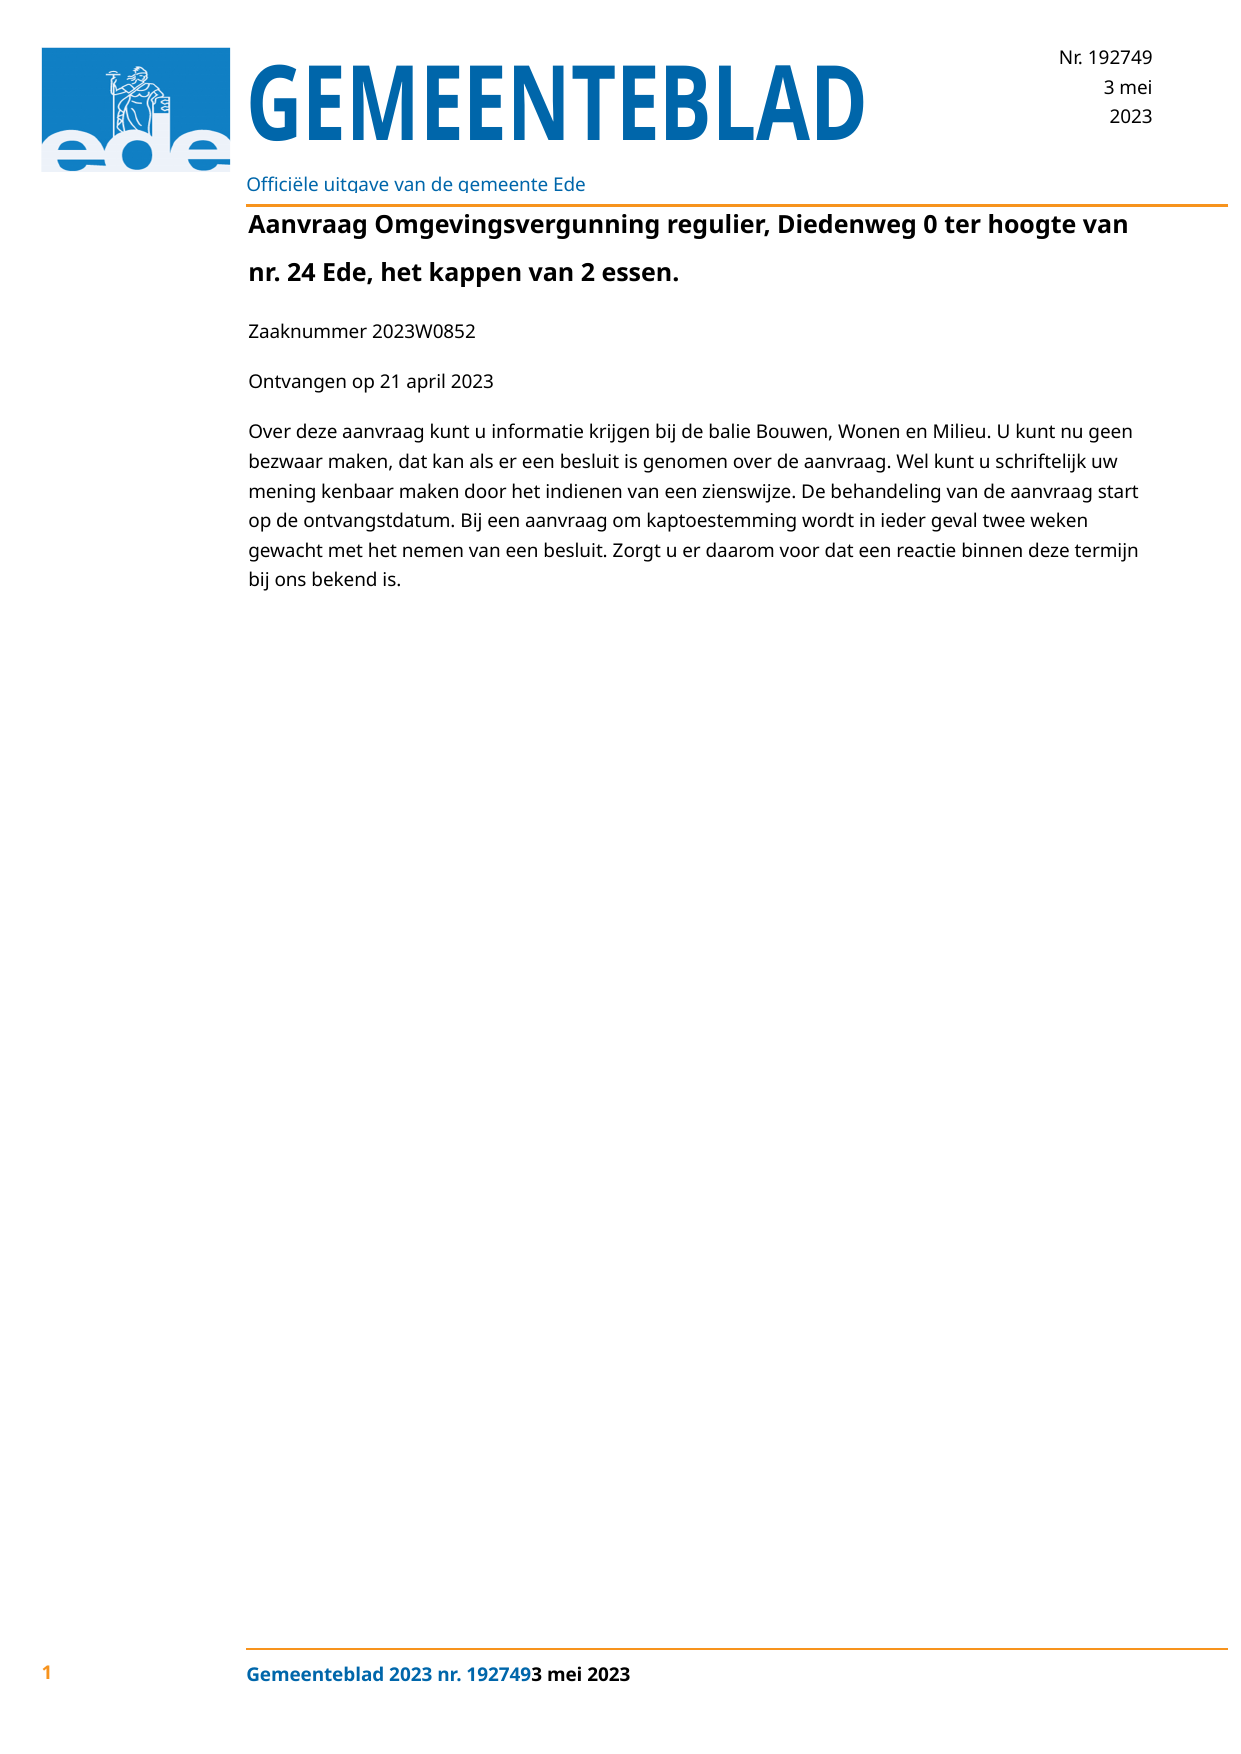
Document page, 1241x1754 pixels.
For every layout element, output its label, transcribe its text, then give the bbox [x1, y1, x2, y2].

text Over deze aanvraag kunt u informatie krijgen bij de balie Bouwen, Wonen en Milieu. U kunt nu geen bezwaar maken, dat kan als er een besluit is genomen over de aanvraag. Wel kunt u schriftelijk uw mening kenbaar maken door het indienen van een zienswijze. De behandeling van de aanvraag start op de ontvangstdatum. Bij een aanvraag om kaptoestemming wordt in ieder geval twee weken gewacht met het nemen van een besluit. Zorgt u er daarom voor dat een reactie binnen deze termijn bij ons bekend is. [248, 419, 1152, 592]
text Ontvangen op 21 april 2023 [248, 368, 1152, 394]
text Zaaknummer 2023W0852 [248, 318, 1152, 344]
picture [41, 47, 231, 172]
text Aanvraag Omgevingsvergunning regulier, Diedenweg 0 ter hoogte van nr. 24 Ede, het kappen van 2 essen. [248, 207, 1152, 288]
